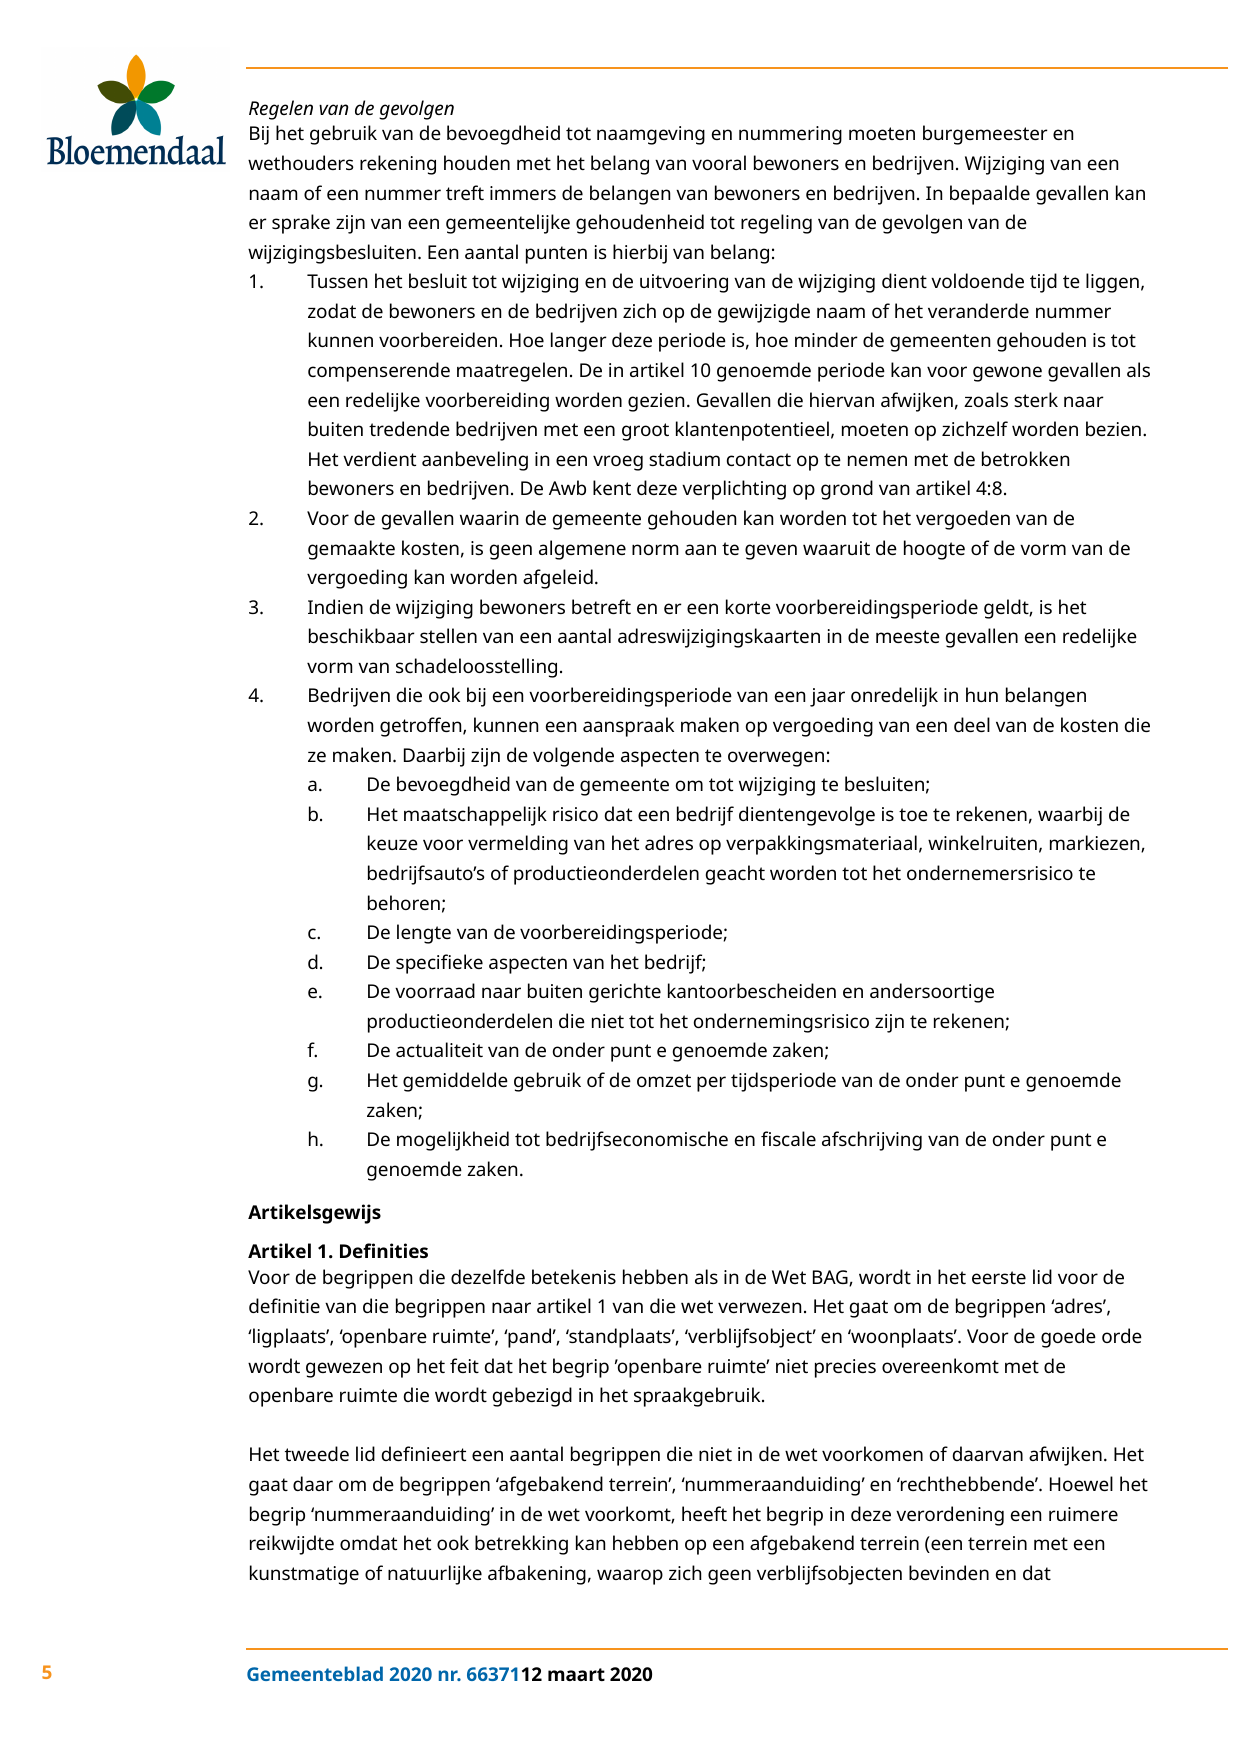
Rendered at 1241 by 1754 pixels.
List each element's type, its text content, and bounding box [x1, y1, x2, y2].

list De lengte van de voorbereidingsperiode; [307, 919, 1152, 945]
list De bevoegdheid van de gemeente om tot wijziging te besluiten; [307, 771, 1152, 797]
list De mogelijkheid tot bedrijfseconomische en fiscale afschrijving van de onder punt e genoemde zaken. [307, 1126, 1152, 1182]
list Bedrijven die ook bij een voorbereidingsperiode van een jaar onredelijk in hun belangen worden getroffen, kunnen een aanspraak maken op vergoeding van een deel van de kosten die ze maken. Daarbij zijn de volgende aspecten te overwegen: [248, 683, 1152, 767]
text Bij het gebruik van de bevoegdheid tot naamgeving en nummering moeten burgemeester en wethouders rekening houden met het belang van vooral bewoners en bedrijven. Wijziging van een naam of een nummer treft immers de belangen van bewoners en bedrijven. In bepaalde gevallen kan er sprake zijn van een gemeentelijke gehoudenheid tot regeling van de gevolgen van de wijzigingsbesluiten. Een aantal punten is hierbij van belang: [248, 121, 1152, 264]
text Voor de begrippen die dezelfde betekenis hebben als in de Wet BAG, wordt in het eerste lid voor de definitie van die begrippen naar artikel 1 van die wet verwezen. Het gaat om de begrippen ‘adres’, ‘ligplaats’, ‘openbare ruimte’, ‘pand’, ‘standplaats’, ‘verblijfsobject’ en ‘woonplaats’. Voor de goede orde wordt gewezen op het feit dat het begrip ’openbare ruimte’ niet precies overeenkomt met de openbare ruimte die wordt gebezigd in het spraakgebruik. [248, 1264, 1152, 1408]
text Artikelsgewijs [248, 1199, 1152, 1225]
list Het maatschappelijk risico dat een bedrijf dientengevolge is toe te rekenen, waarbij de keuze voor vermelding van het adres op verpakkingsmateriaal, winkelruiten, markiezen, bedrijfsauto’s of productieonderdelen geacht worden tot het ondernemersrisico te behoren; [307, 801, 1152, 915]
list Het gemiddelde gebruik of de omzet per tijdsperiode van de onder punt e genoemde zaken; [307, 1067, 1152, 1122]
list De actualiteit van de onder punt e genoemde zaken; [307, 1038, 1152, 1063]
text Het tweede lid definieert een aantal begrippen die niet in de wet voorkomen of daarvan afwijken. Het gaat daar om de begrippen ‘afgebakend terrein’, ‘nummeraanduiding’ en ‘rechthebbende’. Hoewel het begrip ‘nummeraanduiding’ in de wet voorkomt, heeft het begrip in deze verordening een ruimere reikwijdte omdat het ook betrekking kan hebben op een afgebakend terrein (een terrein met een kunstmatige of natuurlijke afbakening, waarop zich geen verblijfsobjecten bevinden en dat [248, 1442, 1152, 1586]
text Artikel 1. Definities [248, 1238, 1152, 1264]
list De voorraad naar buiten gerichte kantoorbescheiden en andersoortige productieonderdelen die niet tot het ondernemingsrisico zijn te rekenen; [307, 978, 1152, 1034]
list De specifieke aspecten van het bedrijf; [307, 949, 1152, 974]
list Indien de wijziging bewoners betreft en er een korte voorbereidingsperiode geldt, is het beschikbaar stellen van een aantal adreswijzigingskaarten in de meeste gevallen een redelijke vorm van schadeloosstelling. [248, 594, 1152, 679]
picture [41, 47, 231, 172]
text Regelen van de gevolgen [248, 95, 1152, 121]
list Tussen het besluit tot wijziging en de uitvoering van de wijziging dient voldoende tijd te liggen, zodat de bewoners en de bedrijven zich op de gewijzigde naam of het veranderde nummer kunnen voorbereiden. Hoe langer deze periode is, hoe minder de gemeenten gehouden is tot compenserende maatregelen. De in artikel 10 genoemde periode kan voor gewone gevallen als een redelijke voorbereiding worden gezien. Gevallen die hiervan afwijken, zoals sterk naar buiten tredende bedrijven met een groot klantenpotentieel, moeten op zichzelf worden bezien. Het verdient aanbeveling in een vroeg stadium contact op te nemen met de betrokken bewoners en bedrijven. De Awb kent deze verplichting op grond van artikel 4:8. [248, 268, 1152, 501]
list Voor de gevallen waarin de gemeente gehouden kan worden tot het vergoeden van de gemaakte kosten, is geen algemene norm aan te geven waaruit de hoogte of de vorm van de vergoeding kan worden afgeleid. [248, 505, 1152, 590]
